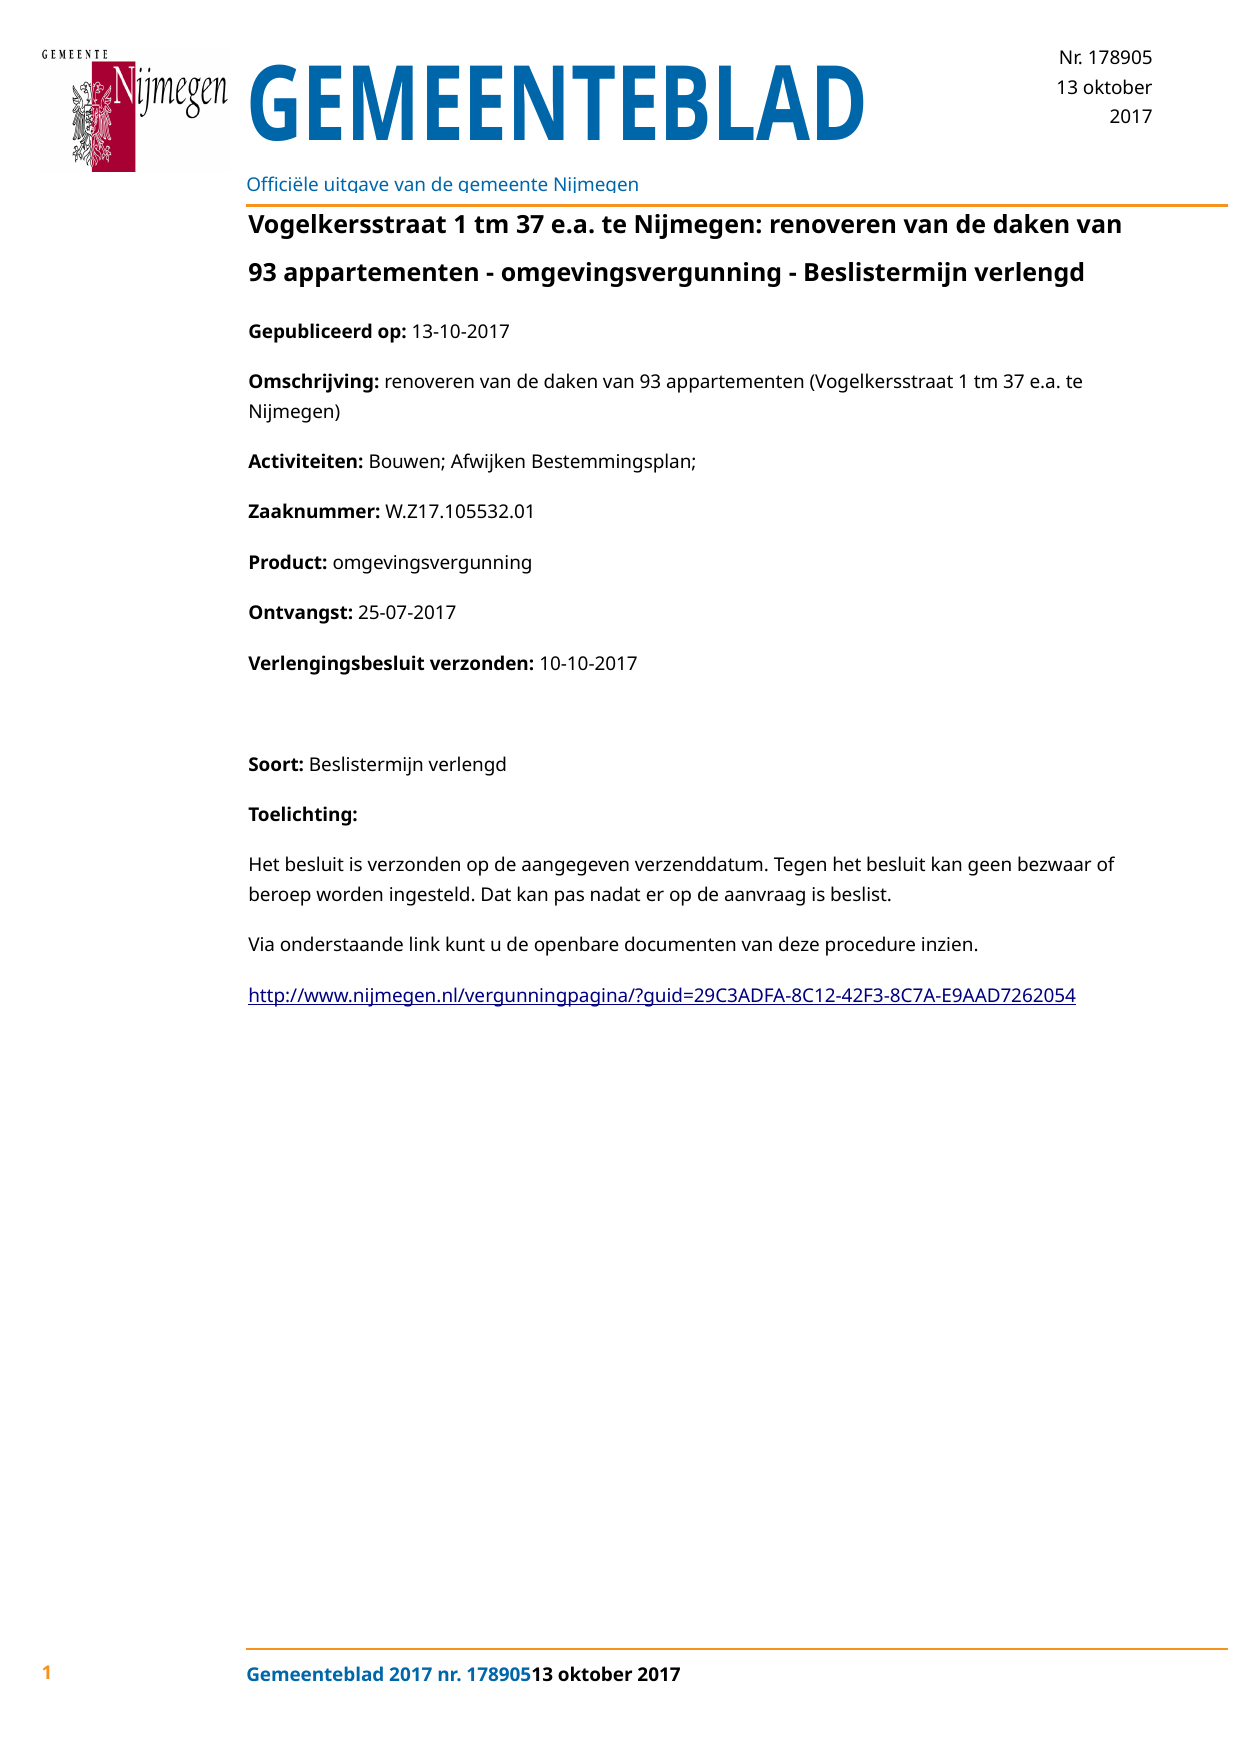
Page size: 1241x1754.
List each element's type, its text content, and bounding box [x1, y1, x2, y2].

picture [41, 47, 231, 172]
text Omschrijving: renoveren van de daken van 93 appartementen (Vogelkersstraat 1 tm 37 e.a. te Nijmegen) [248, 368, 1152, 424]
text Activiteiten: Bouwen; Afwijken Bestemmingsplan; [248, 448, 1152, 474]
text Via onderstaande link kunt u de openbare documenten van deze procedure inzien. [248, 932, 1152, 957]
text Verlengingsbesluit verzonden: 10-10-2017 [248, 650, 1152, 676]
text Toelichting: [248, 801, 1152, 827]
text Vogelkersstraat 1 tm 37 e.a. te Nijmegen: renoveren van de daken van 93 appartementen - omgevingsvergunning - Beslistermijn verlengd [248, 207, 1152, 288]
text Product: omgevingsvergunning [248, 549, 1152, 575]
text Zaaknummer: W.Z17.105532.01 [248, 499, 1152, 524]
text http://www.nijmegen.nl/vergunningpagina/?guid=29C3ADFA-8C12-42F3-8C7A-E9AAD7262054 [248, 982, 1152, 1008]
text Soort: Beslistermijn verlengd [248, 751, 1152, 777]
text Het besluit is verzonden op de aangegeven verzenddatum. Tegen het besluit kan geen bezwaar of beroep worden ingesteld. Dat kan pas nadat er op de aanvraag is beslist. [248, 852, 1152, 907]
text Ontvangst: 25-07-2017 [248, 599, 1152, 625]
text Gepubliceerd op: 13-10-2017 [248, 318, 1152, 344]
